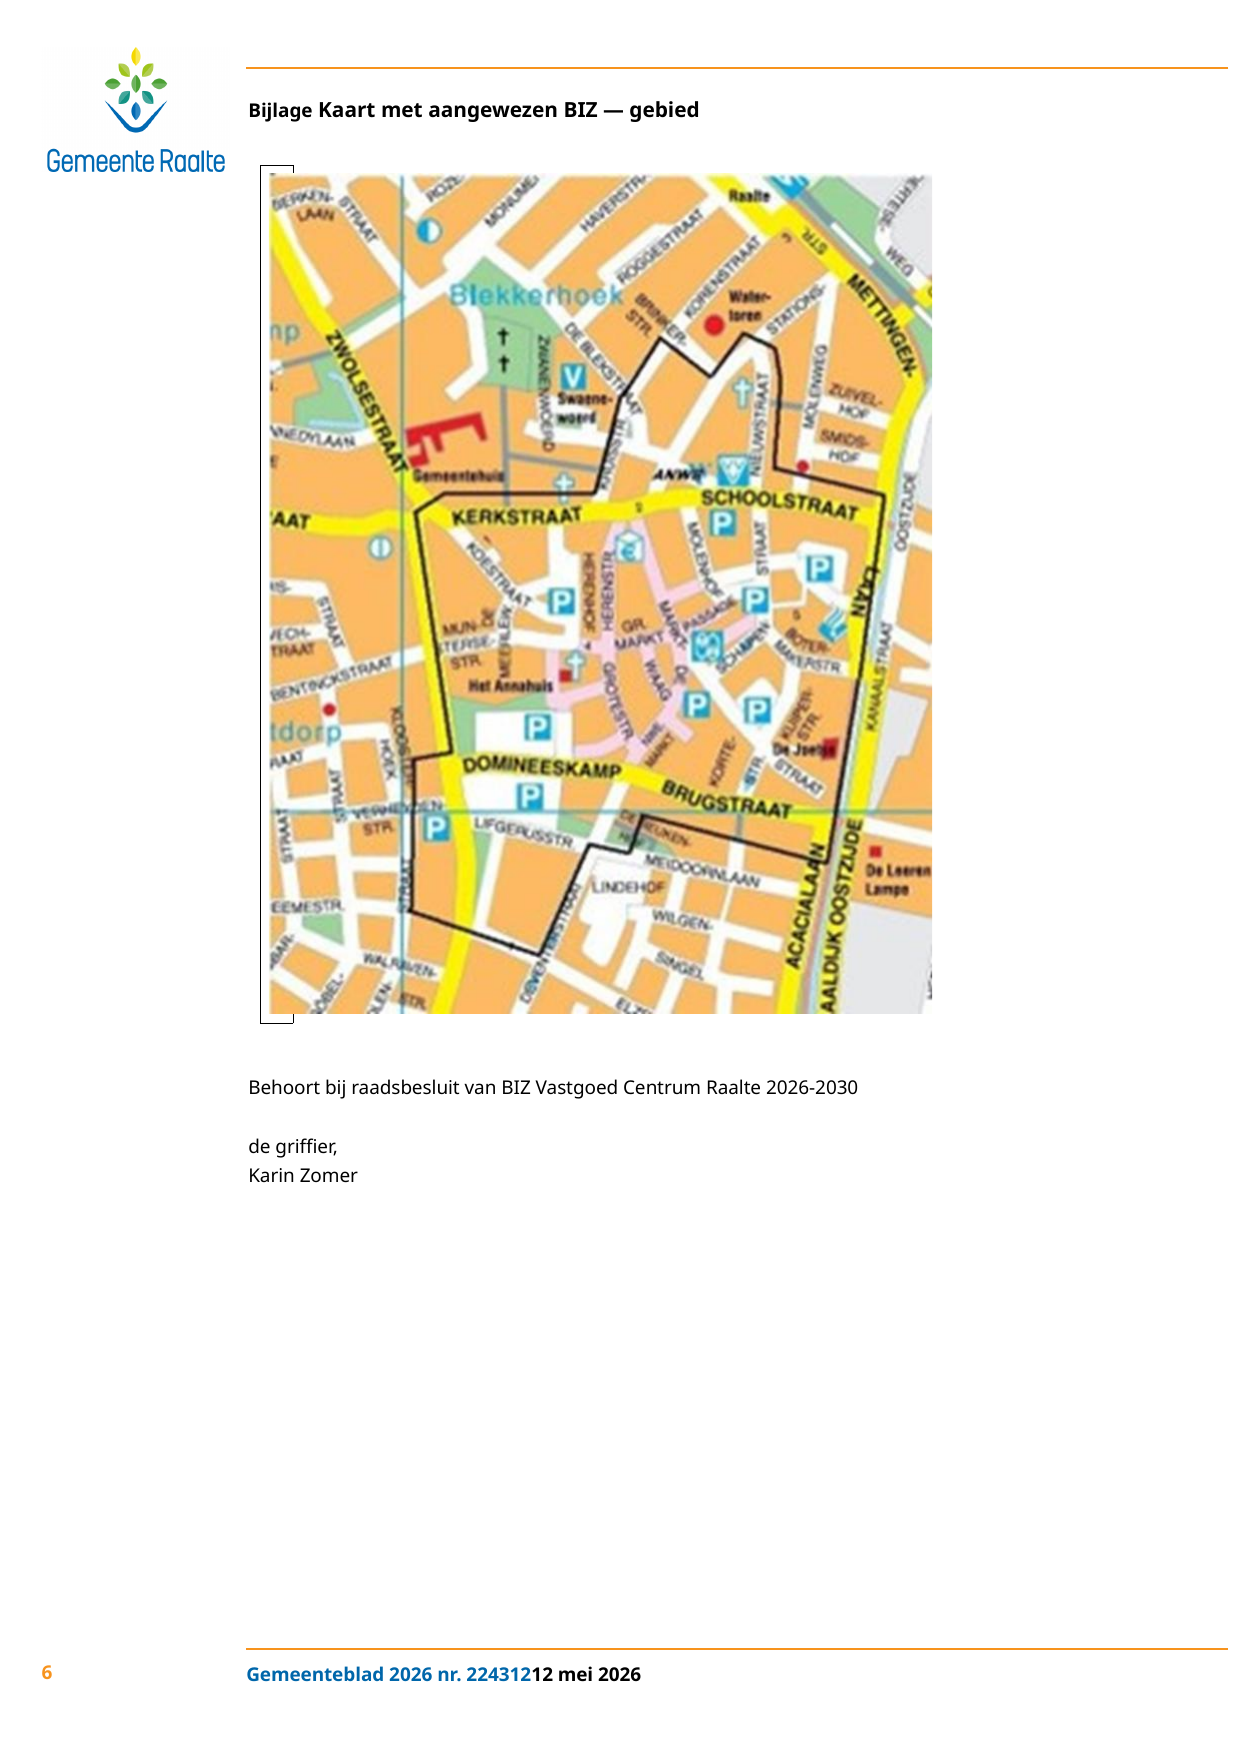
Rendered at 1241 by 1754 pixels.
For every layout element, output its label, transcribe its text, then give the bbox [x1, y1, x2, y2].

text Behoort bij raadsbesluit van BIZ Vastgoed Centrum Raalte 2026-2030 [248, 1074, 1152, 1100]
picture [41, 47, 231, 172]
picture [268, 173, 933, 1014]
text Karin Zomer [248, 1163, 1152, 1188]
text Bijlage Kaart met aangewezen BIZ — gebied [248, 95, 1152, 123]
text de griffier, [248, 1133, 1152, 1159]
